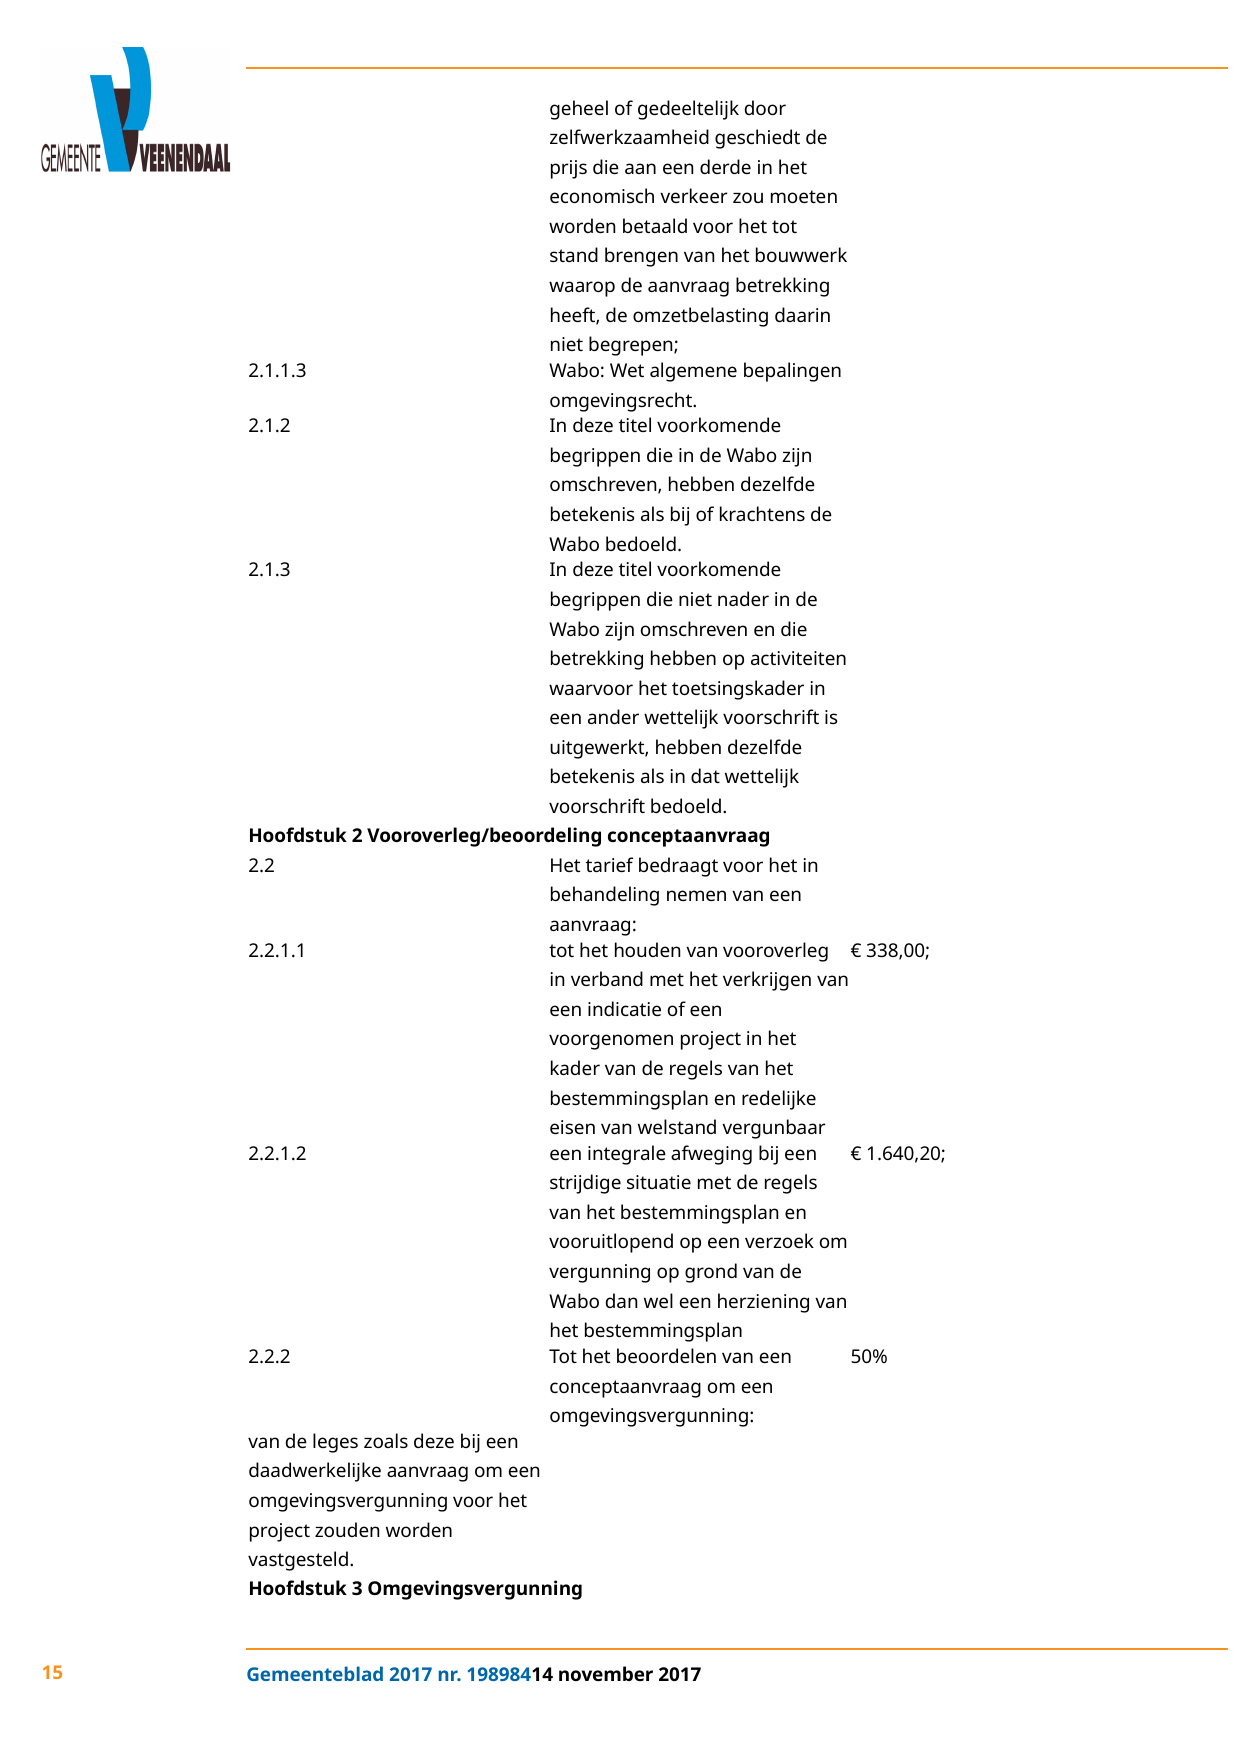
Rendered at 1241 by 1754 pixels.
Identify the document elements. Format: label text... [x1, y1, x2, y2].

table_cell tot het houden van vooroverleg in verband met het verkrijgen van een indicatie of een voorgenomen project in het kader van de regels van het bestemmingsplan en redelijke eisen van welstand vergunbaar [549, 937, 850, 1140]
table_cell van de leges zoals deze bij een daadwerkelijke aanvraag om een omgevingsvergunning voor het project zouden worden vastgesteld. [248, 1428, 549, 1572]
table_cell 2.1.3 [248, 557, 549, 819]
table_cell [850, 557, 1152, 819]
table_cell 2.2.1.2 [248, 1140, 549, 1343]
table_cell Tot het beoordelen van een conceptaanvraag om een omgevingsvergunning: [549, 1343, 850, 1428]
table_cell Wabo: Wet algemene bepalingen omgevingsrecht. [549, 357, 850, 412]
table_cell € 1.640,20; [850, 1140, 1152, 1343]
table_header [850, 852, 1152, 937]
table_cell 2.2.1.1 [248, 937, 549, 1140]
table_cell 2.1.1.3 [248, 357, 549, 412]
picture [41, 47, 130, 172]
table_cell € 338,00; [850, 937, 1152, 1140]
table_cell [549, 1428, 850, 1572]
table_cell [248, 95, 549, 357]
table_cell In deze titel voorkomende begrippen die niet nader in de Wabo zijn omschreven en die betrekking hebben op activiteiten waarvoor het toetsingskader in een ander wettelijk voorschrift is uitgewerkt, hebben dezelfde betekenis als in dat wettelijk voorschrift bedoeld. [549, 557, 850, 819]
table_header 2.2 [248, 852, 549, 937]
table_cell [850, 357, 1152, 412]
table_cell [850, 413, 1152, 557]
table_cell 2.1.2 [248, 413, 549, 557]
text Hoofdstuk 3 Omgevingsvergunning [248, 1575, 1152, 1601]
picture [123, 47, 231, 172]
text Hoofdstuk 2 Vooroverleg/beoordeling conceptaanvraag [248, 822, 1152, 848]
table_cell 50% [850, 1343, 1152, 1428]
table_cell geheel of gedeeltelijk door zelfwerkzaamheid geschiedt de prijs die aan een derde in het economisch verkeer zou moeten worden betaald voor het tot stand brengen van het bouwwerk waarop de aanvraag betrekking heeft, de omzetbelasting daarin niet begrepen; [549, 95, 850, 357]
table_cell [850, 95, 1152, 357]
table_cell een integrale afweging bij een strijdige situatie met de regels van het bestemmingsplan en vooruitlopend op een verzoek om vergunning op grond van de Wabo dan wel een herziening van het bestemmingsplan [549, 1140, 850, 1343]
table_cell 2.2.2 [248, 1343, 549, 1428]
table_header Het tarief bedraagt voor het in behandeling nemen van een aanvraag: [549, 852, 850, 937]
table_cell In deze titel voorkomende begrippen die in de Wabo zijn omschreven, hebben dezelfde betekenis als bij of krachtens de Wabo bedoeld. [549, 413, 850, 557]
